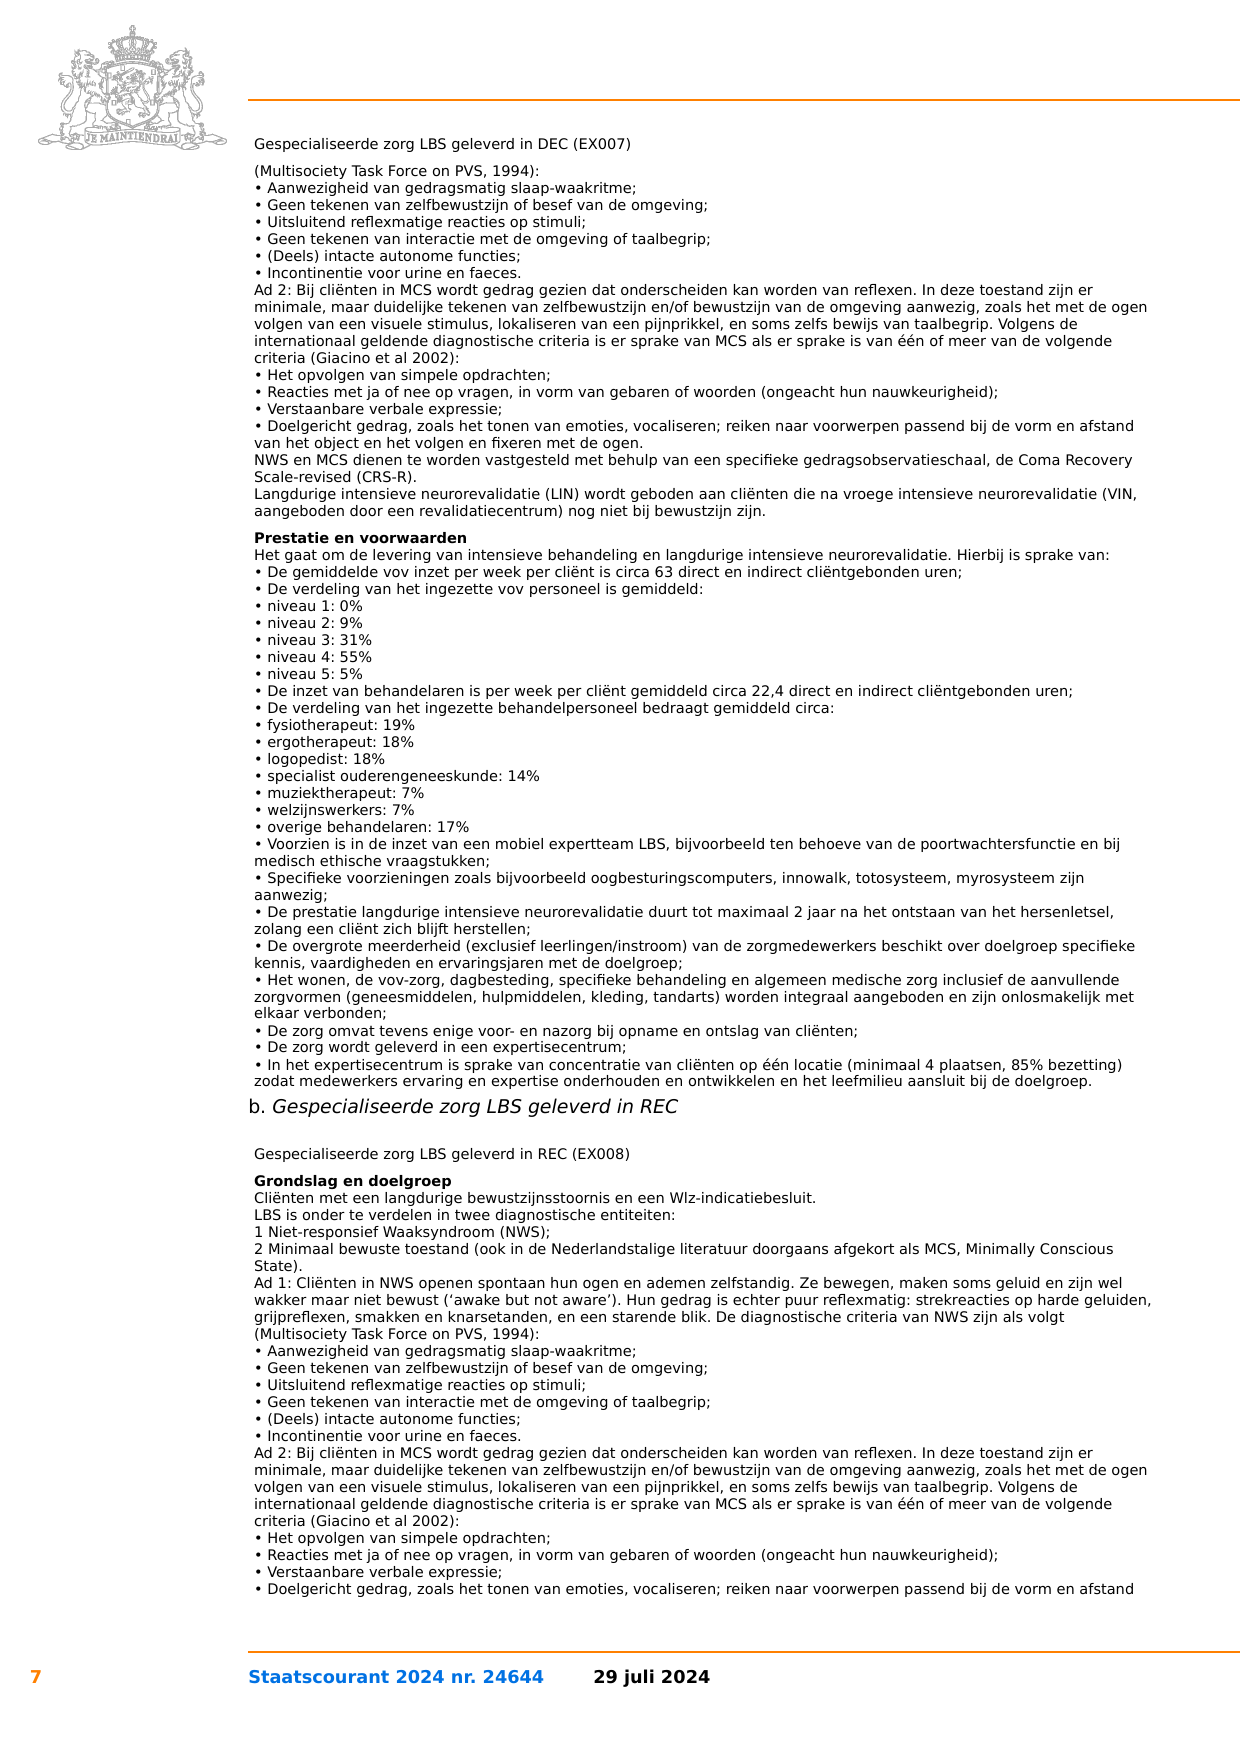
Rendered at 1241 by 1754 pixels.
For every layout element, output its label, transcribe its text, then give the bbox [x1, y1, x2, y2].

table_header Gespecialiseerde zorg LBS geleverd in REC (EX008) [249, 1141, 1163, 1167]
table_header Gespecialiseerde zorg LBS geleverd in DEC (EX007) [249, 131, 1163, 157]
table_cell (Multisociety Task Force on PVS, 1994): • Aanwezigheid van gedragsmatig slaap-waakritme; • Geen tekenen van zelfbewustzijn of besef van de omgeving; • Uitsluitend reflexmatige reacties op stimuli; • Geen tekenen van interactie met de omgeving of taalbegrip; • (Deels) intacte autonome functies; • Incontinentie voor urine en faeces. Ad 2: Bij cliënten in MCS wordt gedrag gezien dat onderscheiden kan worden van reflexen. In deze toestand zijn er minimale, maar duidelijke tekenen van zelfbewustzijn en/of bewustzijn van de omgeving aanwezig, zoals het met de ogen volgen van een visuele stimulus, lokaliseren van een pijnprikkel, en soms zelfs bewijs van taalbegrip. Volgens de internationaal geldende diagnostische criteria is er sprake van MCS als er sprake is van één of meer van de volgende criteria (Giacino et al 2002): • Het opvolgen van simpele opdrachten; • Reacties met ja of nee op vragen, in vorm van gebaren of woorden (ongeacht hun nauwkeurigheid); • Verstaanbare verbale expressie; • Doelgericht gedrag, zoals het tonen van emoties, vocaliseren; reiken naar voorwerpen passend bij de vorm en afstand van het object en het volgen en fixeren met de ogen. NWS en MCS dienen te worden vastgesteld met behulp van een specifieke gedragsobservatieschaal, de Coma Recovery Scale-revised (CRS-R). Langdurige intensieve neurorevalidatie (LIN) wordt geboden aan cliënten die na vroege intensieve neurorevalidatie (VIN, aangeboden door een revalidatiecentrum) nog niet bij bewustzijn zijn. [249, 158, 1163, 524]
table_cell Prestatie en voorwaarden Het gaat om de levering van intensieve behandeling en langdurige intensieve neurorevalidatie. Hierbij is sprake van: • De gemiddelde vov inzet per week per cliënt is circa 63 direct en indirect cliëntgebonden uren; • De verdeling van het ingezette vov personeel is gemiddeld: • niveau 1: 0% • niveau 2: 9% • niveau 3: 31% • niveau 4: 55% • niveau 5: 5% • De inzet van behandelaren is per week per cliënt gemiddeld circa 22,4 direct en indirect cliëntgebonden uren; • De verdeling van het ingezette behandelpersoneel bedraagt gemiddeld circa: • fysiotherapeut: 19% • ergotherapeut: 18% • logopedist: 18% • specialist ouderengeneeskunde: 14% • muziektherapeut: 7% • welzijnswerkers: 7% • overige behandelaren: 17% • Voorzien is in de inzet van een mobiel expertteam LBS, bijvoorbeeld ten behoeve van de poortwachtersfunctie en bij medisch ethische vraagstukken; • Specifieke voorzieningen zoals bijvoorbeeld oogbesturingscomputers, innowalk, totosysteem, myrosysteem zijn aanwezig; • De prestatie langdurige intensieve neurorevalidatie duurt tot maximaal 2 jaar na het ontstaan van het hersenletsel, zolang een cliënt zich blijft herstellen; • De overgrote meerderheid (exclusief leerlingen/instroom) van de zorgmedewerkers beschikt over doelgroep specifieke kennis, vaardigheden en ervaringsjaren met de doelgroep; • Het wonen, de vov-zorg, dagbesteding, specifieke behandeling en algemeen medische zorg inclusief de aanvullende zorgvormen (geneesmiddelen, hulpmiddelen, kleding, tandarts) worden integraal aangeboden en zijn onlosmakelijk met elkaar verbonden; • De zorg omvat tevens enige voor- en nazorg bij opname en ontslag van cliënten; • De zorg wordt geleverd in een expertisecentrum; • In het expertisecentrum is sprake van concentratie van cliënten op één locatie (minimaal 4 plaatsen, 85% bezetting) zodat medewerkers ervaring en expertise onderhouden en ontwikkelen en het leefmilieu aansluit bij de doelgroep. [249, 525, 1163, 1095]
text b. Gespecialiseerde zorg LBS geleverd in REC [248, 1096, 1163, 1118]
table_cell Grondslag en doelgroep Cliënten met een langdurige bewustzijnsstoornis en een Wlz-indicatiebesluit. LBS is onder te verdelen in twee diagnostische entiteiten: 1 Niet-responsief Waaksyndroom (NWS); 2 Minimaal bewuste toestand (ook in de Nederlandstalige literatuur doorgaans afgekort als MCS, Minimally Conscious State). Ad 1: Cliënten in NWS openen spontaan hun ogen en ademen zelfstandig. Ze bewegen, maken soms geluid en zijn wel wakker maar niet bewust (‘awake but not aware’). Hun gedrag is echter puur reflexmatig: strekreacties op harde geluiden, grijpreflexen, smakken en knarsetanden, en een starende blik. De diagnostische criteria van NWS zijn als volgt (Multisociety Task Force on PVS, 1994): • Aanwezigheid van gedragsmatig slaap-waakritme; • Geen tekenen van zelfbewustzijn of besef van de omgeving; • Uitsluitend reflexmatige reacties op stimuli; • Geen tekenen van interactie met de omgeving of taalbegrip; • (Deels) intacte autonome functies; • Incontinentie voor urine en faeces. Ad 2: Bij cliënten in MCS wordt gedrag gezien dat onderscheiden kan worden van reflexen. In deze toestand zijn er minimale, maar duidelijke tekenen van zelfbewustzijn en/of bewustzijn van de omgeving aanwezig, zoals het met de ogen volgen van een visuele stimulus, lokaliseren van een pijnprikkel, en soms zelfs bewijs van taalbegrip. Volgens de internationaal geldende diagnostische criteria is er sprake van MCS als er sprake is van één of meer van de volgende criteria (Giacino et al 2002): • Het opvolgen van simpele opdrachten; • Reacties met ja of nee op vragen, in vorm van gebaren of woorden (ongeacht hun nauwkeurigheid); • Verstaanbare verbale expressie; • Doelgericht gedrag, zoals het tonen van emoties, vocaliseren; reiken naar voorwerpen passend bij de vorm en afstand [249, 1168, 1163, 1602]
picture [38, 25, 227, 150]
